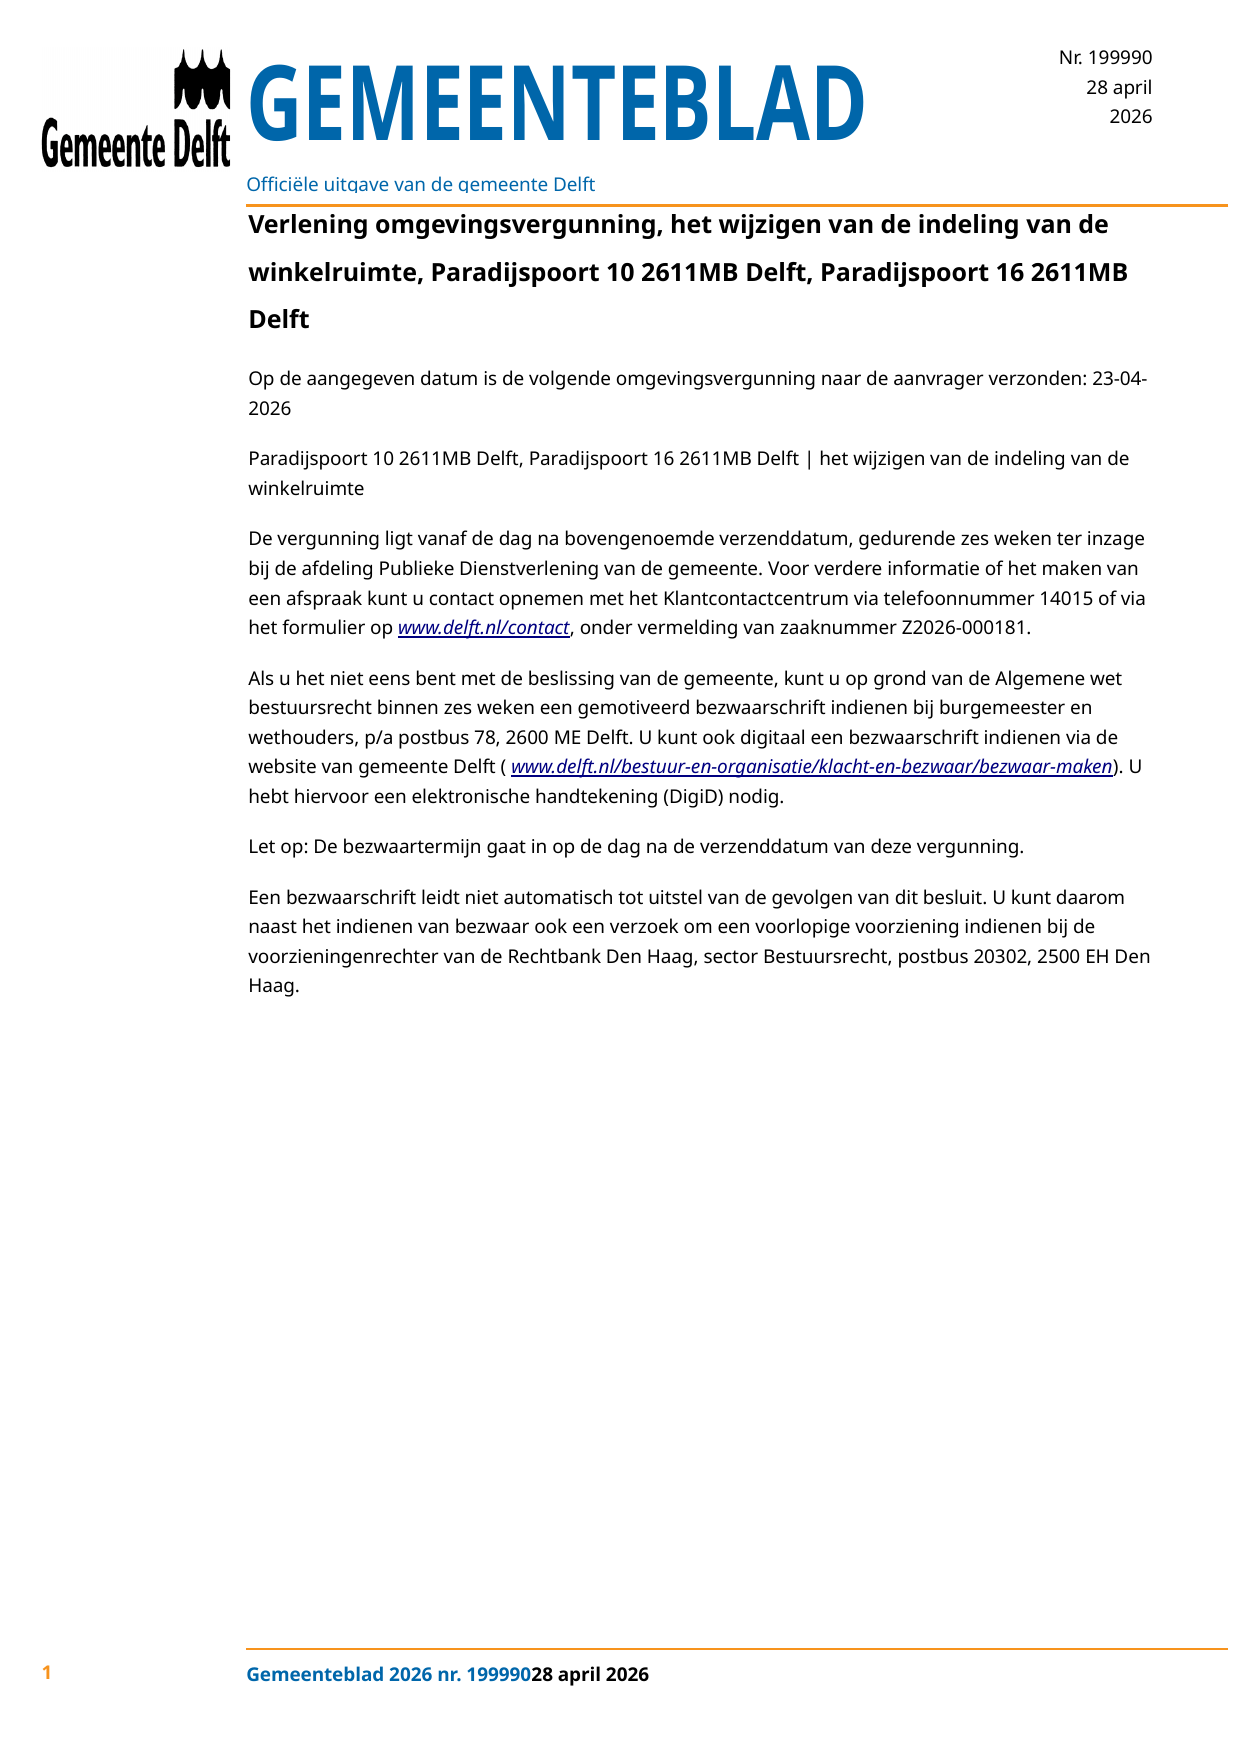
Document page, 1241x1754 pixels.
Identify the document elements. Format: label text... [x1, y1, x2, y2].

text De vergunning ligt vanaf de dag na bovengenoemde verzenddatum, gedurende zes weken ter inzage bij de afdeling Publieke Dienstverlening van de gemeente. Voor verdere informatie of het maken van een afspraak kunt u contact opnemen met het Klantcontactcentrum via telefoonnummer 14015 of via het formulier op www.delft.nl/contact, onder vermelding van zaaknummer Z2026-000181. [248, 526, 1152, 640]
text Paradijspoort 10 2611MB Delft, Paradijspoort 16 2611MB Delft | het wijzigen van de indeling van de winkelruimte [248, 446, 1152, 501]
text Een bezwaarschrift leidt niet automatisch tot uitstel van de gevolgen van dit besluit. U kunt daarom naast het indienen van bezwaar ook een verzoek om een voorlopige voorziening indienen bij de voorzieningenrechter van de Rechtbank Den Haag, sector Bestuursrecht, postbus 20302, 2500 EH Den Haag. [248, 884, 1152, 998]
text Let op: De bezwaartermijn gaat in op de dag na de verzenddatum van deze vergunning. [248, 833, 1152, 859]
text Verlening omgevingsvergunning, het wijzigen van de indeling van de winkelruimte, Paradijspoort 10 2611MB Delft, Paradijspoort 16 2611MB Delft [248, 207, 1152, 336]
text Als u het niet eens bent met de beslissing van de gemeente, kunt u op grond van de Algemene wet bestuursrecht binnen zes weken een gemotiveerd bezwaarschrift indienen bij burgemeester en wethouders, p/a postbus 78, 2600 ME Delft. U kunt ook digitaal een bezwaarschrift indienen via de website van gemeente Delft ( www.delft.nl/bestuur-en-organisatie/klacht-en-bezwaar/bezwaar-maken). U hebt hiervoor een elektronische handtekening (DigiD) nodig. [248, 665, 1152, 809]
text Op de aangegeven datum is de volgende omgevingsvergunning naar de aanvrager verzonden: 23-04-2026 [248, 366, 1152, 421]
picture [41, 47, 231, 172]
